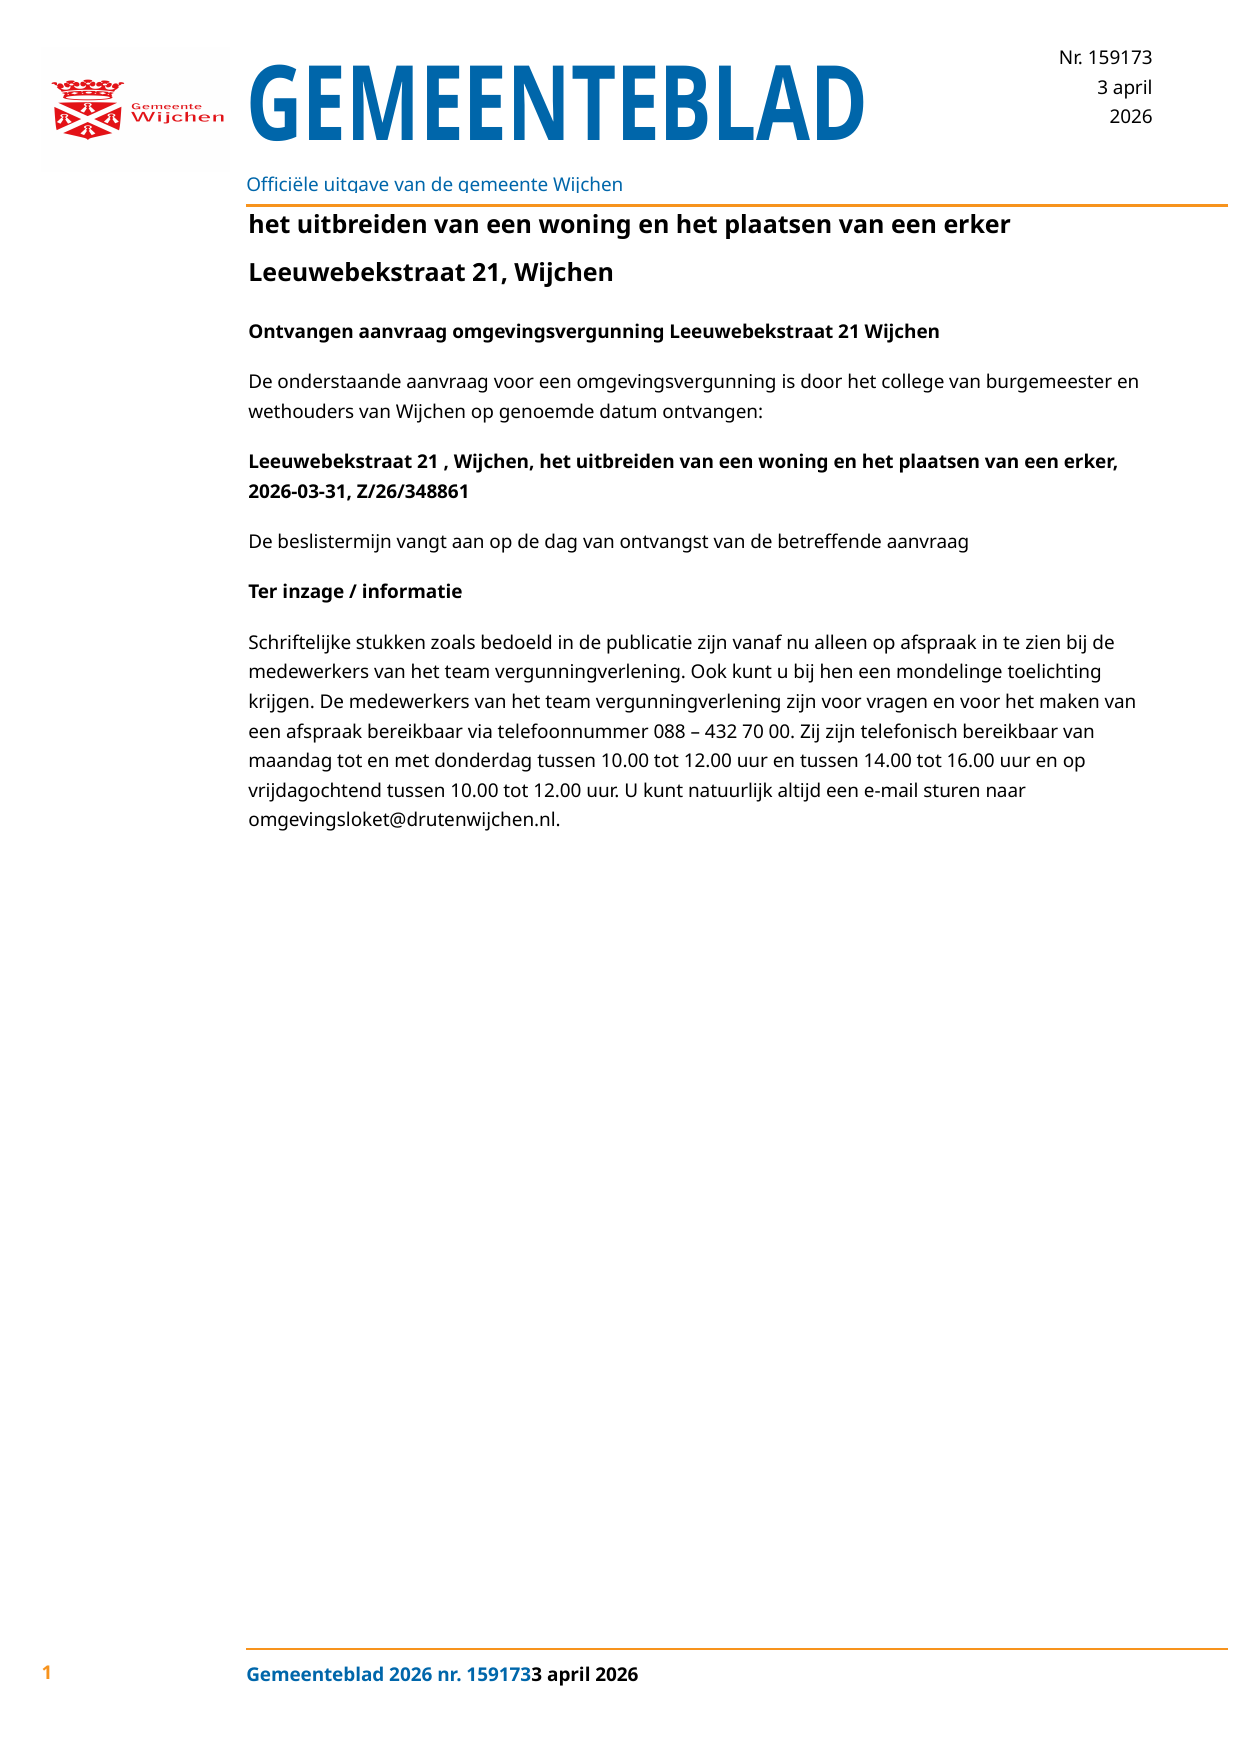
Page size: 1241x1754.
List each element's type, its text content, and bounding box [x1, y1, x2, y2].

text Ontvangen aanvraag omgevingsvergunning Leeuwebekstraat 21 Wijchen [248, 318, 1152, 344]
text Ter inzage / informatie [248, 579, 1152, 604]
text De onderstaande aanvraag voor een omgevingsvergunning is door het college van burgemeester en wethouders van Wijchen op genoemde datum ontvangen: [248, 368, 1152, 424]
text het uitbreiden van een woning en het plaatsen van een erker Leeuwebekstraat 21, Wijchen [248, 207, 1152, 288]
text De beslistermijn vangt aan op de dag van ontvangst van de betreffende aanvraag [248, 528, 1152, 554]
picture [41, 47, 231, 172]
text Leeuwebekstraat 21 , Wijchen, het uitbreiden van een woning en het plaatsen van een erker, 2026-03-31, Z/26/348861 [248, 448, 1152, 504]
text Schriftelijke stukken zoals bedoeld in de publicatie zijn vanaf nu alleen op afspraak in te zien bij de medewerkers van het team vergunningverlening. Ook kunt u bij hen een mondelinge toelichting krijgen. De medewerkers van het team vergunningverlening zijn voor vragen en voor het maken van een afspraak bereikbaar via telefoonnummer 088 – 432 70 00. Zij zijn telefonisch bereikbaar van maandag tot en met donderdag tussen 10.00 tot 12.00 uur en tussen 14.00 tot 16.00 uur en op vrijdagochtend tussen 10.00 tot 12.00 uur. U kunt natuurlijk altijd een e-mail sturen naar omgevingsloket@drutenwijchen.nl. [248, 629, 1152, 832]
